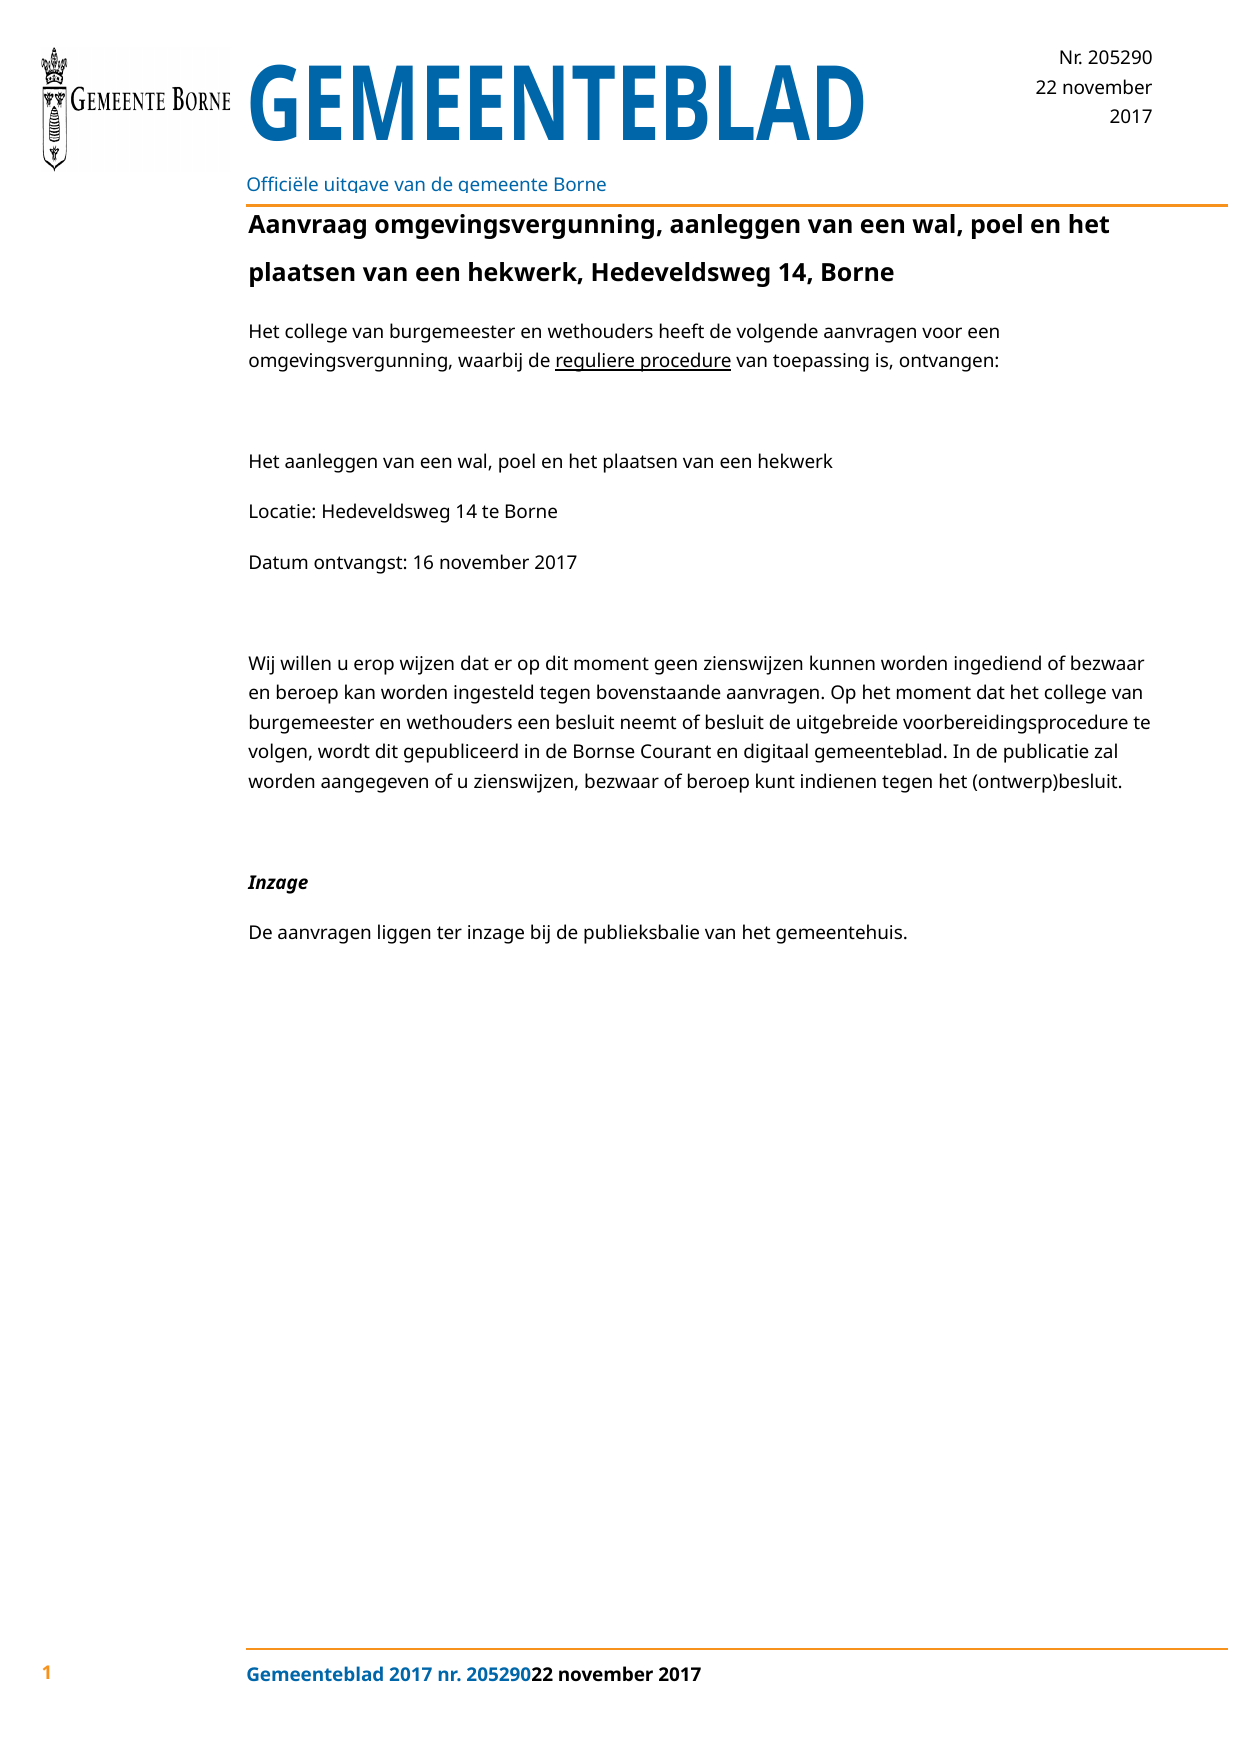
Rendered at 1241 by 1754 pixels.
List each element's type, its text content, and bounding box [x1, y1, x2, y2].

text Locatie: Hedeveldsweg 14 te Borne [248, 499, 1152, 524]
text Wij willen u erop wijzen dat er op dit moment geen zienswijzen kunnen worden ingediend of bezwaar en beroep kan worden ingesteld tegen bovenstaande aanvragen. Op het moment dat het college van burgemeester en wethouders een besluit neemt of besluit de uitgebreide voorbereidingsprocedure te volgen, wordt dit gepubliceerd in de Bornse Courant en digitaal gemeenteblad. In de publicatie zal worden aangegeven of u zienswijzen, bezwaar of beroep kunt indienen tegen het (ontwerp)besluit. [248, 650, 1152, 794]
text De aanvragen liggen ter inzage bij de publieksbalie van het gemeentehuis. [248, 919, 1152, 945]
text Inzage [248, 869, 1152, 895]
text Datum ontvangst: 16 november 2017 [248, 549, 1152, 575]
text Aanvraag omgevingsvergunning, aanleggen van een wal, poel en het plaatsen van een hekwerk, Hedeveldsweg 14, Borne [248, 207, 1152, 288]
picture [41, 47, 231, 172]
text Het aanleggen van een wal, poel en het plaatsen van een hekwerk [248, 448, 1152, 474]
text Het college van burgemeester en wethouders heeft de volgende aanvragen voor een omgevingsvergunning, waarbij de reguliere procedure van toepassing is, ontvangen: [248, 318, 1152, 373]
